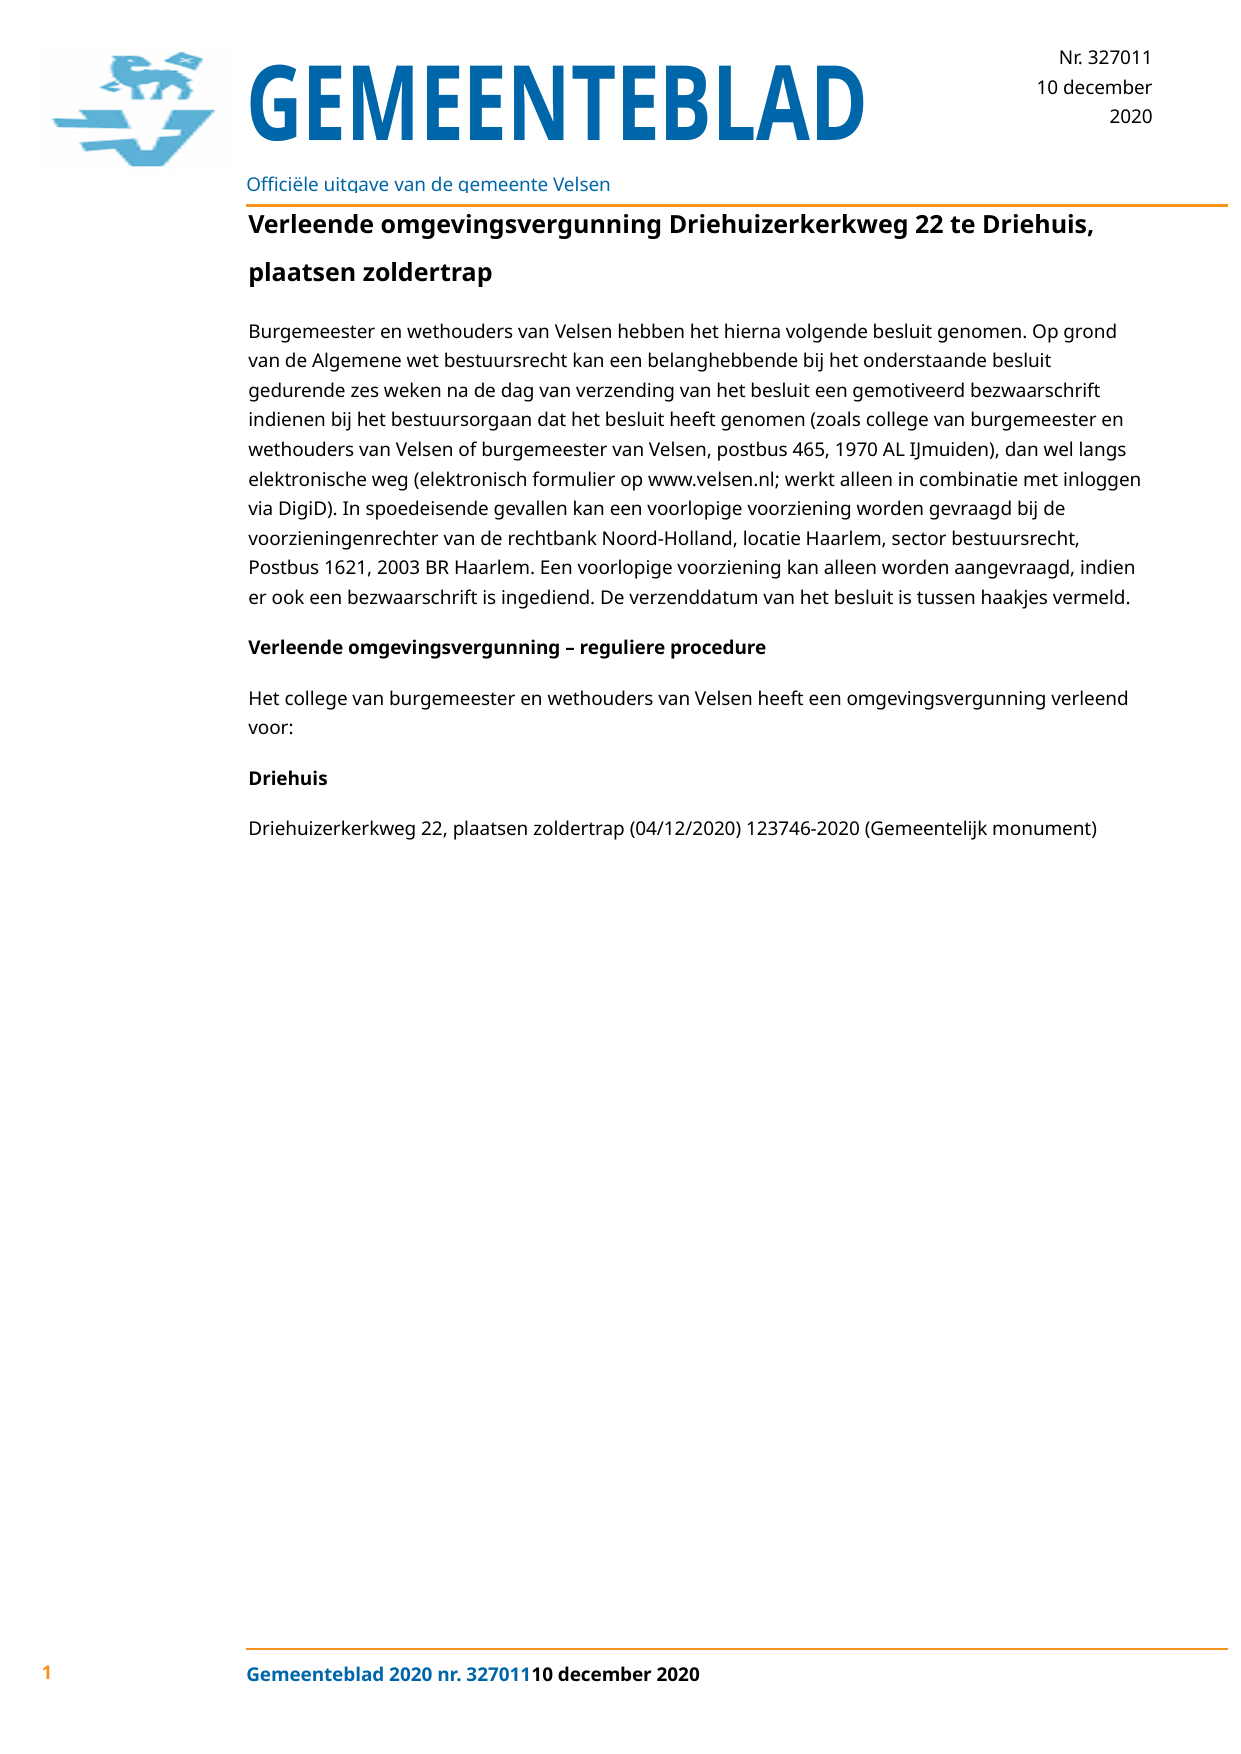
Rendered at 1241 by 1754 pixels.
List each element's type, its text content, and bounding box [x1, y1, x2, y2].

text Verleende omgevingsvergunning – reguliere procedure [248, 634, 1152, 660]
text Driehuizerkerkweg 22, plaatsen zoldertrap (04/12/2020) 123746-2020 (Gemeentelijk monument) [248, 815, 1152, 841]
text Het college van burgemeester en wethouders van Velsen heeft een omgevingsvergunning verleend voor: [248, 685, 1152, 740]
text Verleende omgevingsvergunning Driehuizerkerkweg 22 te Driehuis, plaatsen zoldertrap [248, 207, 1152, 288]
picture [41, 47, 231, 172]
text Driehuis [248, 765, 1152, 791]
text Burgemeester en wethouders van Velsen hebben het hierna volgende besluit genomen. Op grond van de Algemene wet bestuursrecht kan een belanghebbende bij het onderstaande besluit gedurende zes weken na de dag van verzending van het besluit een gemotiveerd bezwaarschrift indienen bij het bestuursorgaan dat het besluit heeft genomen (zoals college van burgemeester en wethouders van Velsen of burgemeester van Velsen, postbus 465, 1970 AL IJmuiden), dan wel langs elektronische weg (elektronisch formulier op www.velsen.nl; werkt alleen in combinatie met inloggen via DigiD). In spoedeisende gevallen kan een voorlopige voorziening worden gevraagd bij de voorzieningenrechter van de rechtbank Noord-Holland, locatie Haarlem, sector bestuursrecht, Postbus 1621, 2003 BR Haarlem. Een voorlopige voorziening kan alleen worden aangevraagd, indien er ook een bezwaarschrift is ingediend. De verzenddatum van het besluit is tussen haakjes vermeld. [248, 318, 1152, 610]
